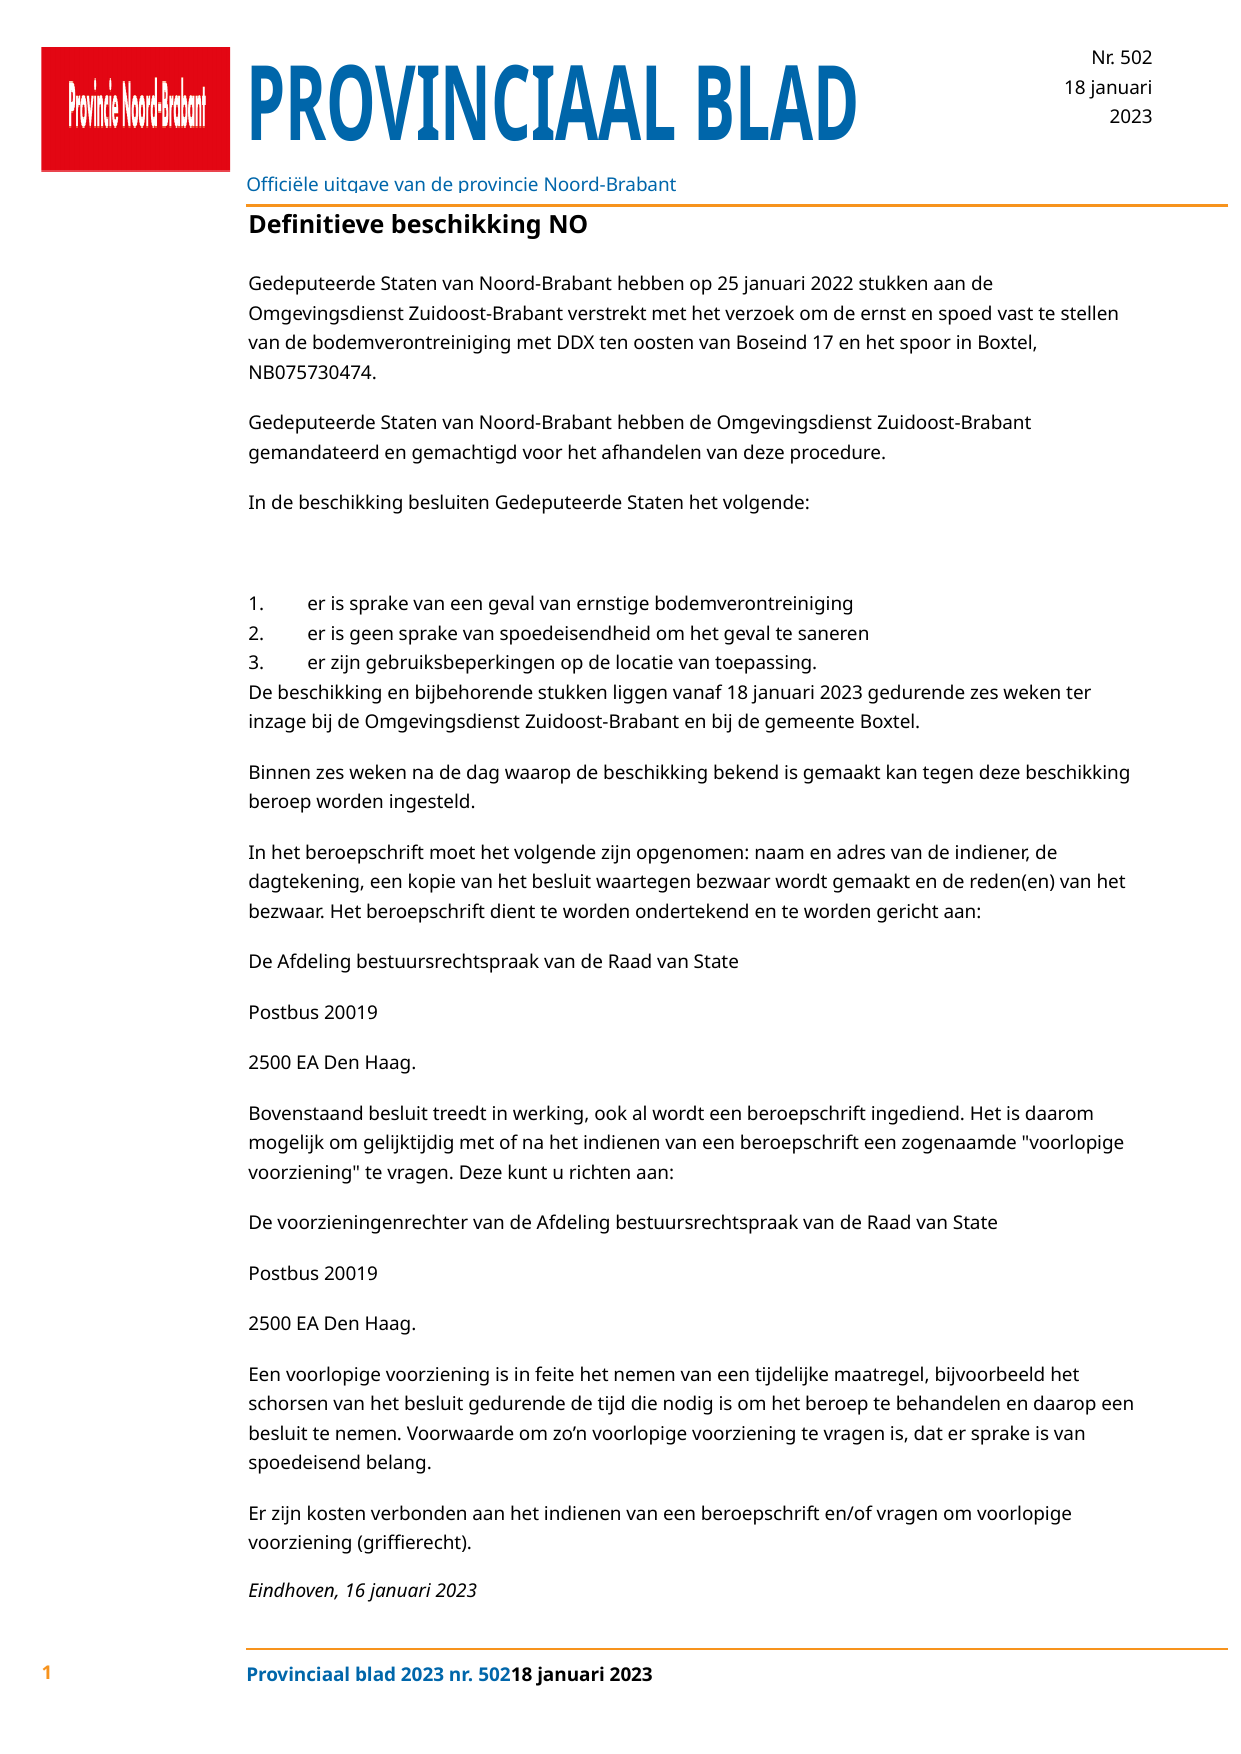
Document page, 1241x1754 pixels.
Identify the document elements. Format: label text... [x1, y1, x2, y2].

text Postbus 20019 [248, 1260, 1152, 1286]
list er zijn gebruiksbeperkingen op de locatie van toepassing. [248, 649, 1152, 675]
text De voorzieningenrechter van de Afdeling bestuursrechtspraak van de Raad van State [248, 1209, 1152, 1235]
text Postbus 20019 [248, 999, 1152, 1025]
picture [41, 47, 231, 172]
text Een voorlopige voorziening is in feite het nemen van een tijdelijke maatregel, bijvoorbeeld het schorsen van het besluit gedurende de tijd die nodig is om het beroep te behandelen en daarop een besluit te nemen. Voorwaarde om zo’n voorlopige voorziening te vragen is, dat er sprake is van spoedeisend belang. [248, 1361, 1152, 1475]
text 2500 EA Den Haag. [248, 1049, 1152, 1075]
text Binnen zes weken na de dag waarop de beschikking bekend is gemaakt kan tegen deze beschikking beroep worden ingesteld. [248, 759, 1152, 814]
text Bovenstaand besluit treedt in werking, ook al wordt een beroepschrift ingediend. Het is daarom mogelijk om gelijktijdig met of na het indienen van een beroepschrift een zogenaamde "voorlopige voorziening" te vragen. Deze kunt u richten aan: [248, 1100, 1152, 1185]
list er is geen sprake van spoedeisendheid om het geval te saneren [248, 620, 1152, 646]
text Eindhoven, 16 januari 2023 [248, 1577, 1152, 1603]
text In de beschikking besluiten Gedeputeerde Staten het volgende: [248, 489, 1152, 515]
list er is sprake van een geval van ernstige bodemverontreiniging [248, 590, 1152, 616]
text Gedeputeerde Staten van Noord-Brabant hebben de Omgevingsdienst Zuidoost-Brabant gemandateerd en gemachtigd voor het afhandelen van deze procedure. [248, 409, 1152, 465]
text De beschikking en bijbehorende stukken liggen vanaf 18 januari 2023 gedurende zes weken ter inzage bij de Omgevingsdienst Zuidoost-Brabant en bij de gemeente Boxtel. [248, 679, 1152, 734]
text Gedeputeerde Staten van Noord-Brabant hebben op 25 januari 2022 stukken aan de Omgevingsdienst Zuidoost-Brabant verstrekt met het verzoek om de ernst en spoed vast te stellen van de bodemverontreiniging met DDX ten oosten van Boseind 17 en het spoor in Boxtel, NB075730474. [248, 270, 1152, 385]
text De Afdeling bestuursrechtspraak van de Raad van State [248, 949, 1152, 974]
text Er zijn kosten verbonden aan het indienen van een beroepschrift en/of vragen om voorlopige voorziening (griffierecht). [248, 1500, 1152, 1555]
text In het beroepschrift moet het volgende zijn opgenomen: naam en adres van de indiener, de dagtekening, een kopie van het besluit waartegen bezwaar wordt gemaakt en de reden(en) van het bezwaar. Het beroepschrift dient te worden ondertekend en te worden gericht aan: [248, 839, 1152, 924]
text 2500 EA Den Haag. [248, 1310, 1152, 1336]
text Definitieve beschikking NO [248, 207, 1152, 241]
